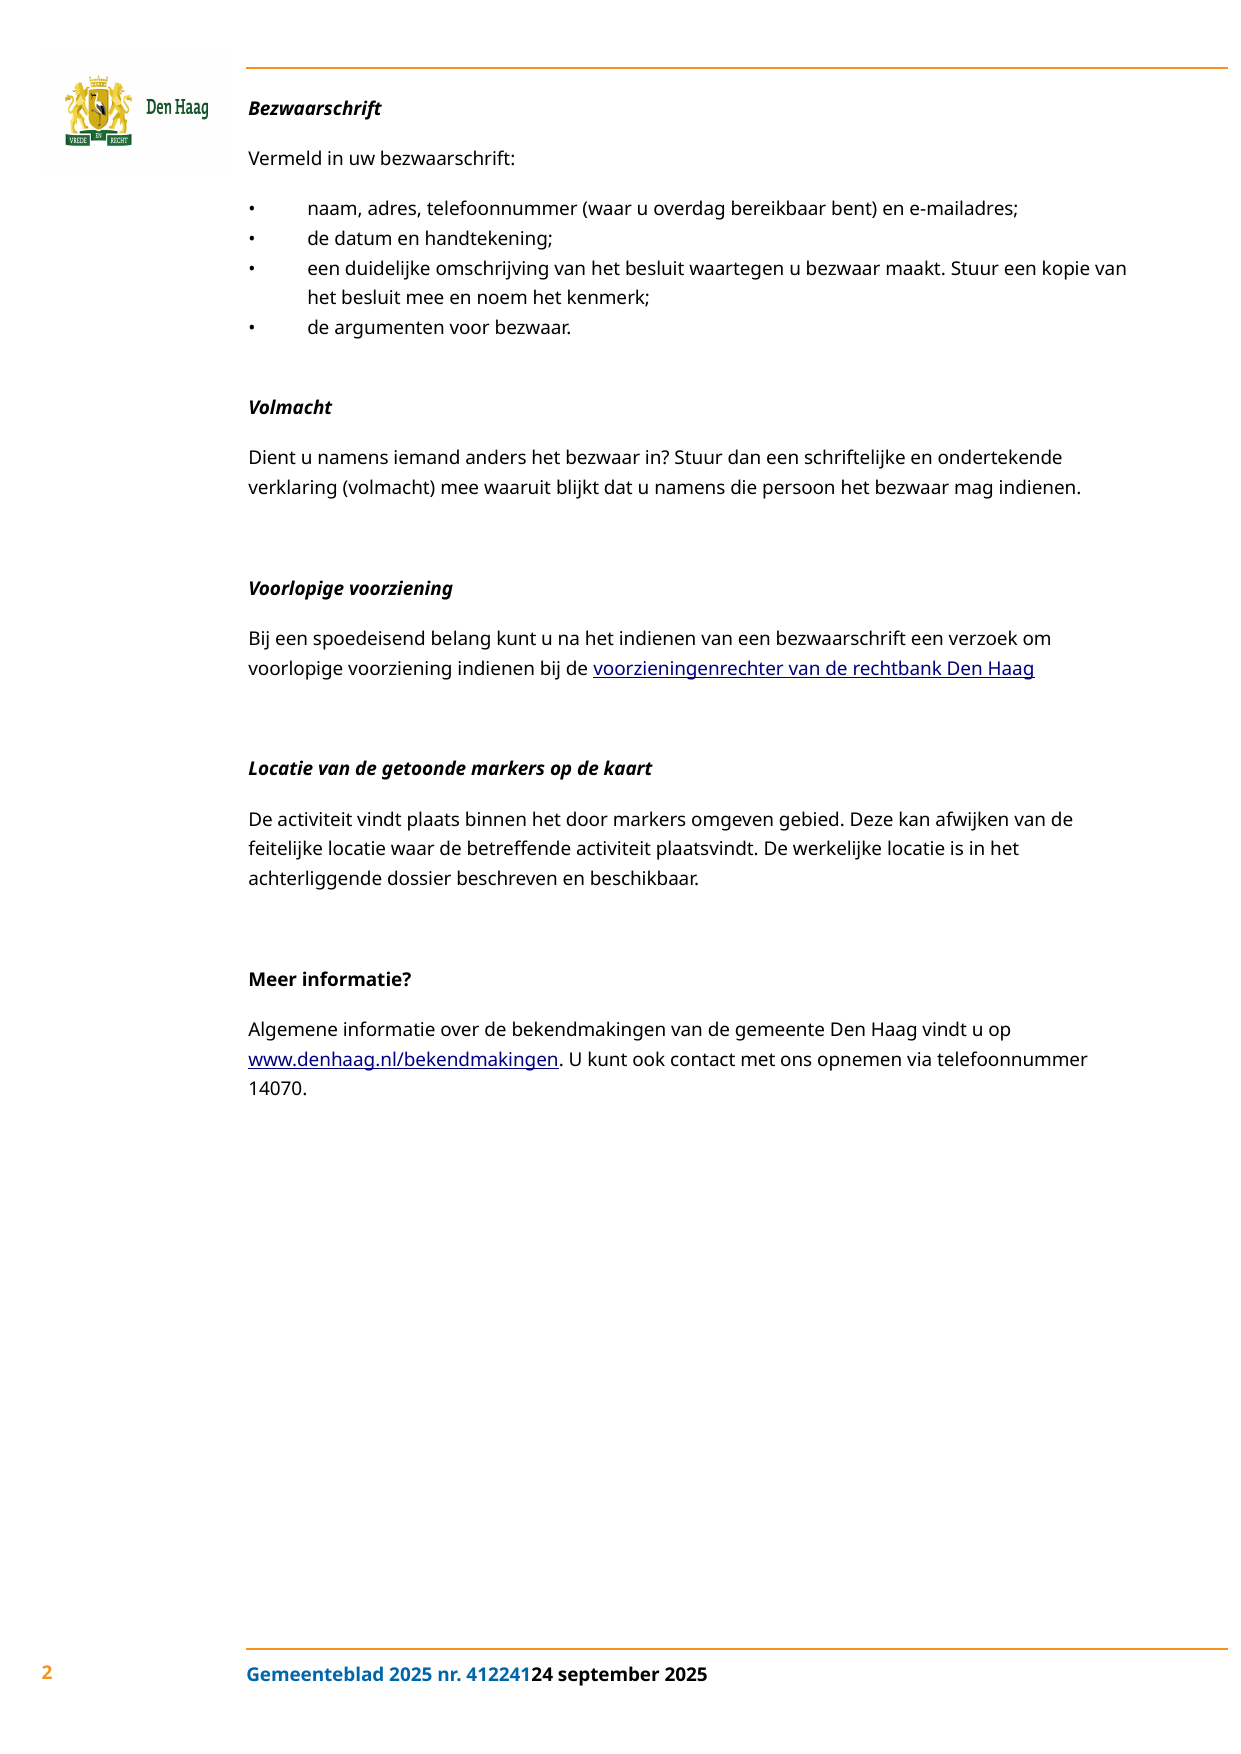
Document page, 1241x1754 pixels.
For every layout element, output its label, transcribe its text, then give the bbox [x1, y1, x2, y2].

list de datum en handtekening; [248, 225, 1152, 251]
list naam, adres, telefoonnummer (waar u overdag bereikbaar bent) en e-mailadres; [248, 196, 1152, 221]
picture [41, 47, 231, 172]
text Meer informatie? [248, 966, 1152, 992]
text Voorlopige voorziening [248, 575, 1152, 601]
list een duidelijke omschrijving van het besluit waartegen u bezwaar maakt. Stuur een kopie van het besluit mee en noem het kenmerk; [248, 255, 1152, 310]
text Algemene informatie over de bekendmakingen van de gemeente Den Haag vindt u op www.denhaag.nl/bekendmakingen. U kunt ook contact met ons opnemen via telefoonnummer 14070. [248, 1016, 1152, 1101]
text De activiteit vindt plaats binnen het door markers omgeven gebied. Deze kan afwijken van de feitelijke locatie waar de betreffende activiteit plaatsvindt. De werkelijke locatie is in het achterliggende dossier beschreven en beschikbaar. [248, 806, 1152, 891]
text Bezwaarschrift [248, 95, 1152, 121]
text Dient u namens iemand anders het bezwaar in? Stuur dan een schriftelijke en ondertekende verklaring (volmacht) mee waaruit blijkt dat u namens die persoon het bezwaar mag indienen. [248, 444, 1152, 500]
list de argumenten voor bezwaar. [248, 314, 1152, 340]
text Locatie van de getoonde markers op de kaart [248, 756, 1152, 781]
text Vermeld in uw bezwaarschrift: [248, 145, 1152, 171]
text Bij een spoedeisend belang kunt u na het indienen van een bezwaarschrift een verzoek om voorlopige voorziening indienen bij de voorzieningenrechter van de rechtbank Den Haag [248, 625, 1152, 681]
text Volmacht [248, 394, 1152, 420]
